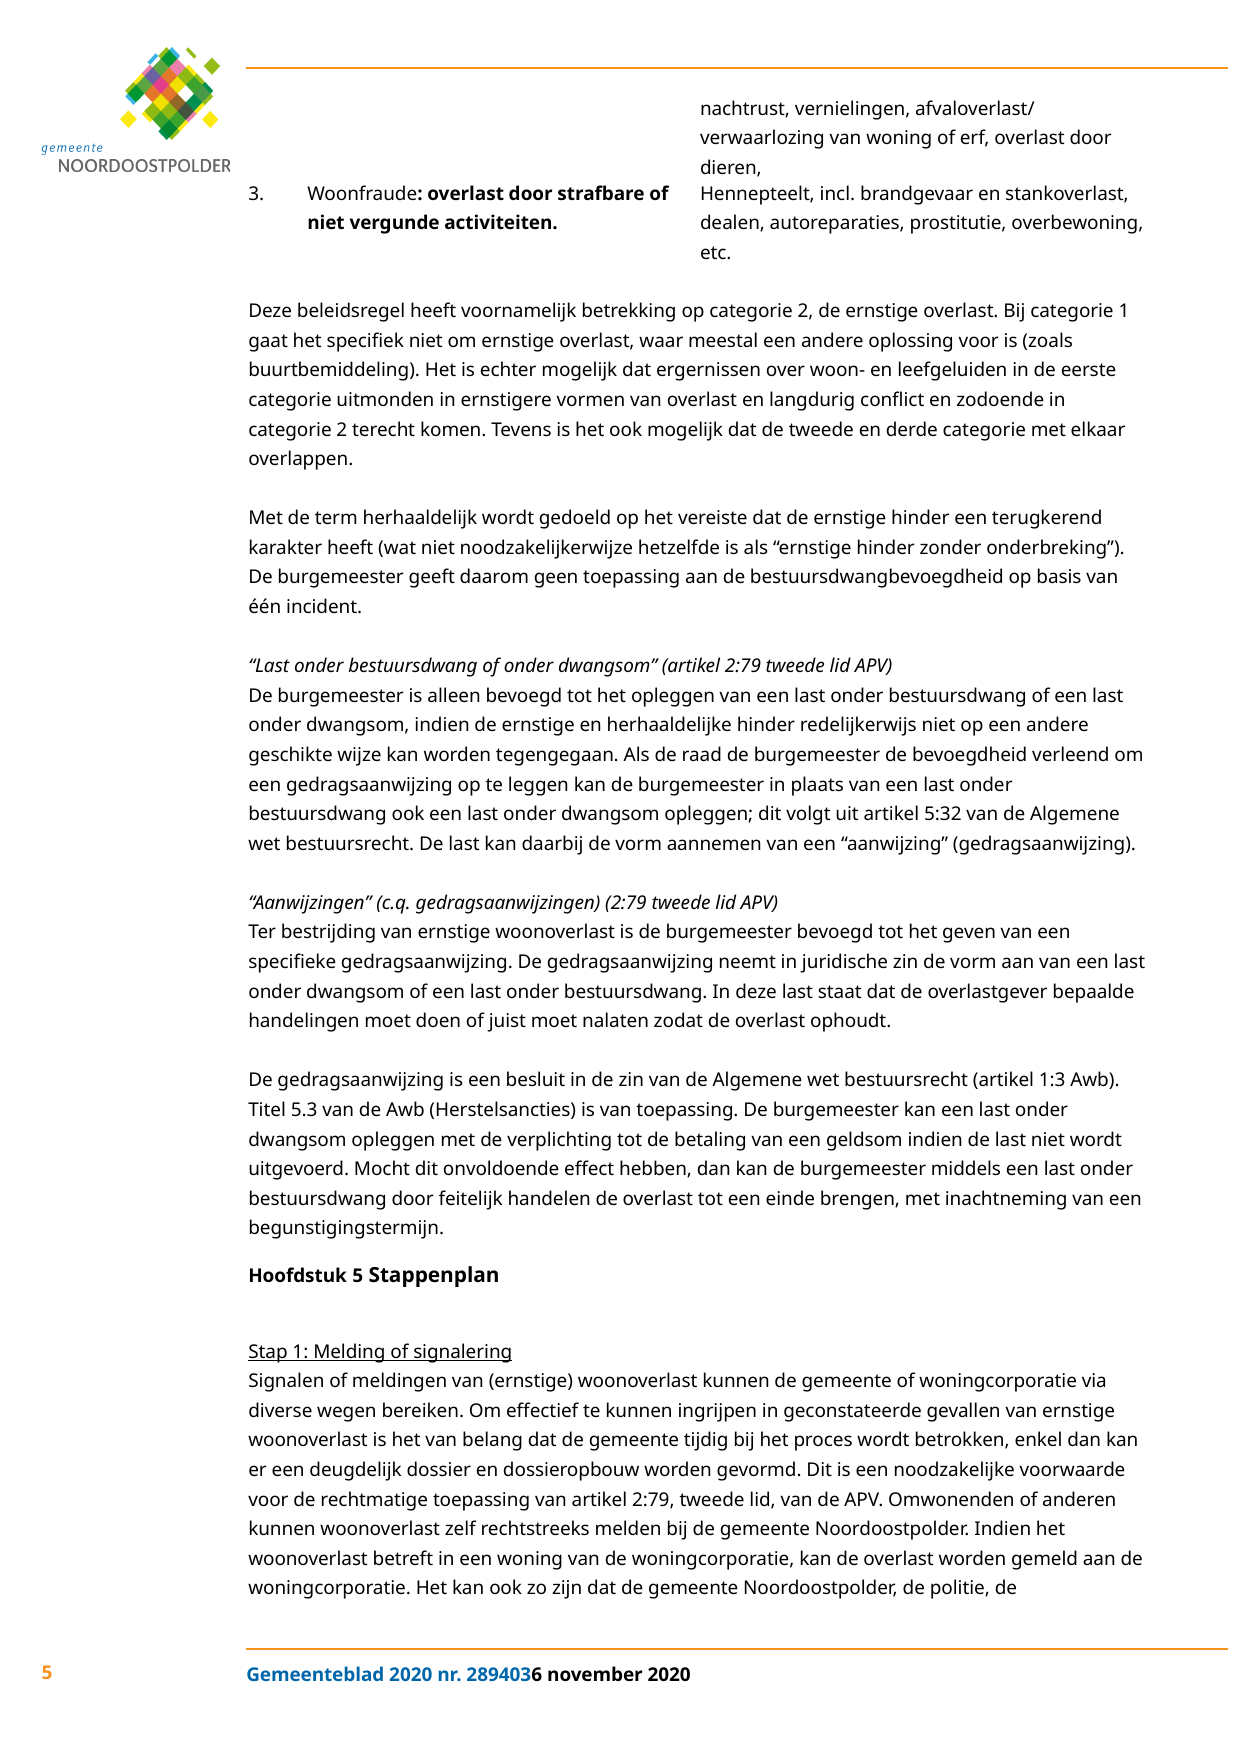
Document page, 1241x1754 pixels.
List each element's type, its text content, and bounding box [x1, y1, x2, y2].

table_cell Woonfraude: overlast door strafbare of niet vergunde activiteiten. [248, 180, 700, 264]
text Met de term herhaaldelijk wordt gedoeld op het vereiste dat de ernstige hinder een terugkerend karakter heeft (wat niet noodzakelijkerwijze hetzelfde is als “ernstige hinder zonder onderbreking”). De burgemeester geeft daarom geen toepassing aan de bestuursdwangbevoegdheid op basis van één incident. [248, 504, 1152, 619]
text “Aanwijzingen” (c.q. gedragsaanwijzingen) (2:79 tweede lid APV) [248, 889, 1152, 915]
text De burgemeester is alleen bevoegd tot het opleggen van een last onder bestuursdwang of een last onder dwangsom, indien de ernstige en herhaaldelijke hinder redelijkerwijs niet op een andere geschikte wijze kan worden tegengegaan. Als de raad de burgemeester de bevoegdheid verleend om een gedragsaanwijzing op te leggen kan de burgemeester in plaats van een last onder bestuursdwang ook een last onder dwangsom opleggen; dit volgt uit artikel 5:32 van de Algemene wet bestuursrecht. De last kan daarbij de vorm aannemen van een “aanwijzing” (gedragsaanwijzing). [248, 682, 1152, 856]
table_cell Hennepteelt, incl. brandgevaar en stankoverlast, dealen, autoreparaties, prostitutie, overbewoning, etc. [700, 180, 1152, 264]
text “Last onder bestuursdwang of onder dwangsom” (artikel 2:79 tweede lid APV) [248, 652, 1152, 678]
text Deze beleidsregel heeft voornamelijk betrekking op categorie 2, de ernstige overlast. Bij categorie 1 gaat het specifiek niet om ernstige overlast, waar meestal een andere oplossing voor is (zoals buurtbemiddeling). Het is echter mogelijk dat ergernissen over woon- en leefgeluiden in de eerste categorie uitmonden in ernstigere vormen van overlast en langdurig conflict en zodoende in categorie 2 terecht komen. Tevens is het ook mogelijk dat de tweede en derde categorie met elkaar overlappen. [248, 297, 1152, 471]
text Ter bestrijding van ernstige woonoverlast is de burgemeester bevoegd tot het geven van een specifieke gedragsaanwijzing. De gedragsaanwijzing neemt in juridische zin de vorm aan van een last onder dwangsom of een last onder bestuursdwang. In deze last staat dat de overlastgever bepaalde handelingen moet doen of juist moet nalaten zodat de overlast ophoudt. [248, 919, 1152, 1033]
picture [41, 47, 231, 172]
text De gedragsaanwijzing is een besluit in de zin van de Algemene wet bestuursrecht (artikel 1:3 Awb). Titel 5.3 van de Awb (Herstelsancties) is van toepassing. De burgemeester kan een last onder dwangsom opleggen met de verplichting tot de betaling van een geldsom indien de last niet wordt uitgevoerd. Mocht dit onvoldoende effect hebben, dan kan de burgemeester middels een last onder bestuursdwang door feitelijk handelen de overlast tot een einde brengen, met inachtneming van een begunstigingstermijn. [248, 1067, 1152, 1240]
table_cell nachtrust, vernielingen, afvaloverlast/ verwaarlozing van woning of erf, overlast door dieren, [700, 95, 1152, 180]
table_cell [248, 95, 700, 180]
text Hoofdstuk 5 Stappenplan [248, 1260, 1152, 1288]
text Stap 1: Melding of signalering [248, 1338, 1152, 1363]
text Signalen of meldingen van (ernstige) woonoverlast kunnen de gemeente of woningcorporatie via diverse wegen bereiken. Om effectief te kunnen ingrijpen in geconstateerde gevallen van ernstige woonoverlast is het van belang dat de gemeente tijdig bij het proces wordt betrokken, enkel dan kan er een deugdelijk dossier en dossieropbouw worden gevormd. Dit is een noodzakelijke voorwaarde voor de rechtmatige toepassing van artikel 2:79, tweede lid, van de APV. Omwonenden of anderen kunnen woonoverlast zelf rechtstreeks melden bij de gemeente Noordoostpolder. Indien het woonoverlast betreft in een woning van de woningcorporatie, kan de overlast worden gemeld aan de woningcorporatie. Het kan ook zo zijn dat de gemeente Noordoostpolder, de politie, de [248, 1367, 1152, 1600]
